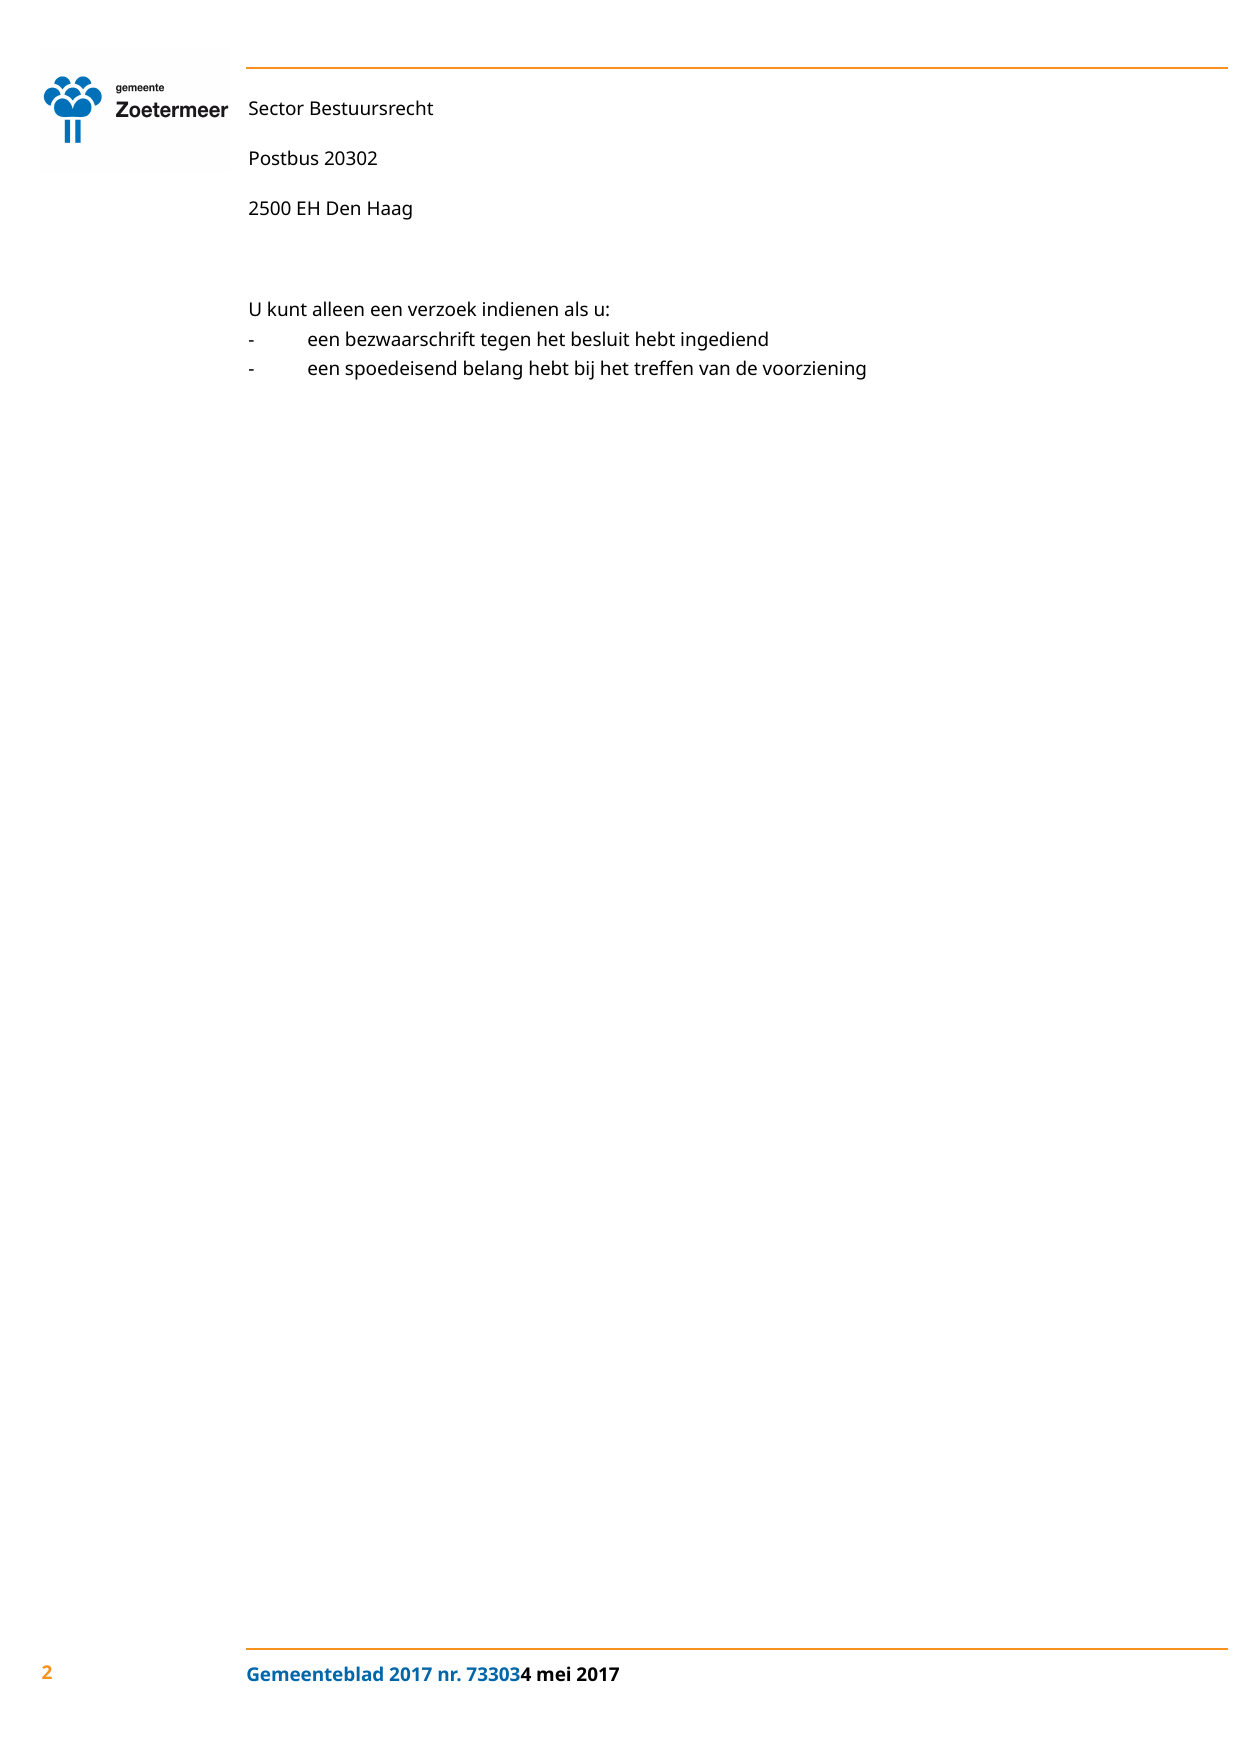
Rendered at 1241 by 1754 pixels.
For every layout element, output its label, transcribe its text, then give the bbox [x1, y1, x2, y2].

text 2500 EH Den Haag [248, 196, 1152, 221]
picture [41, 47, 231, 172]
text U kunt alleen een verzoek indienen als u: [248, 296, 1152, 322]
list een spoedeisend belang hebt bij het treffen van de voorziening [248, 356, 1152, 381]
list een bezwaarschrift tegen het besluit hebt ingediend [248, 326, 1152, 352]
text Postbus 20302 [248, 145, 1152, 171]
text Sector Bestuursrecht [248, 95, 1152, 121]
